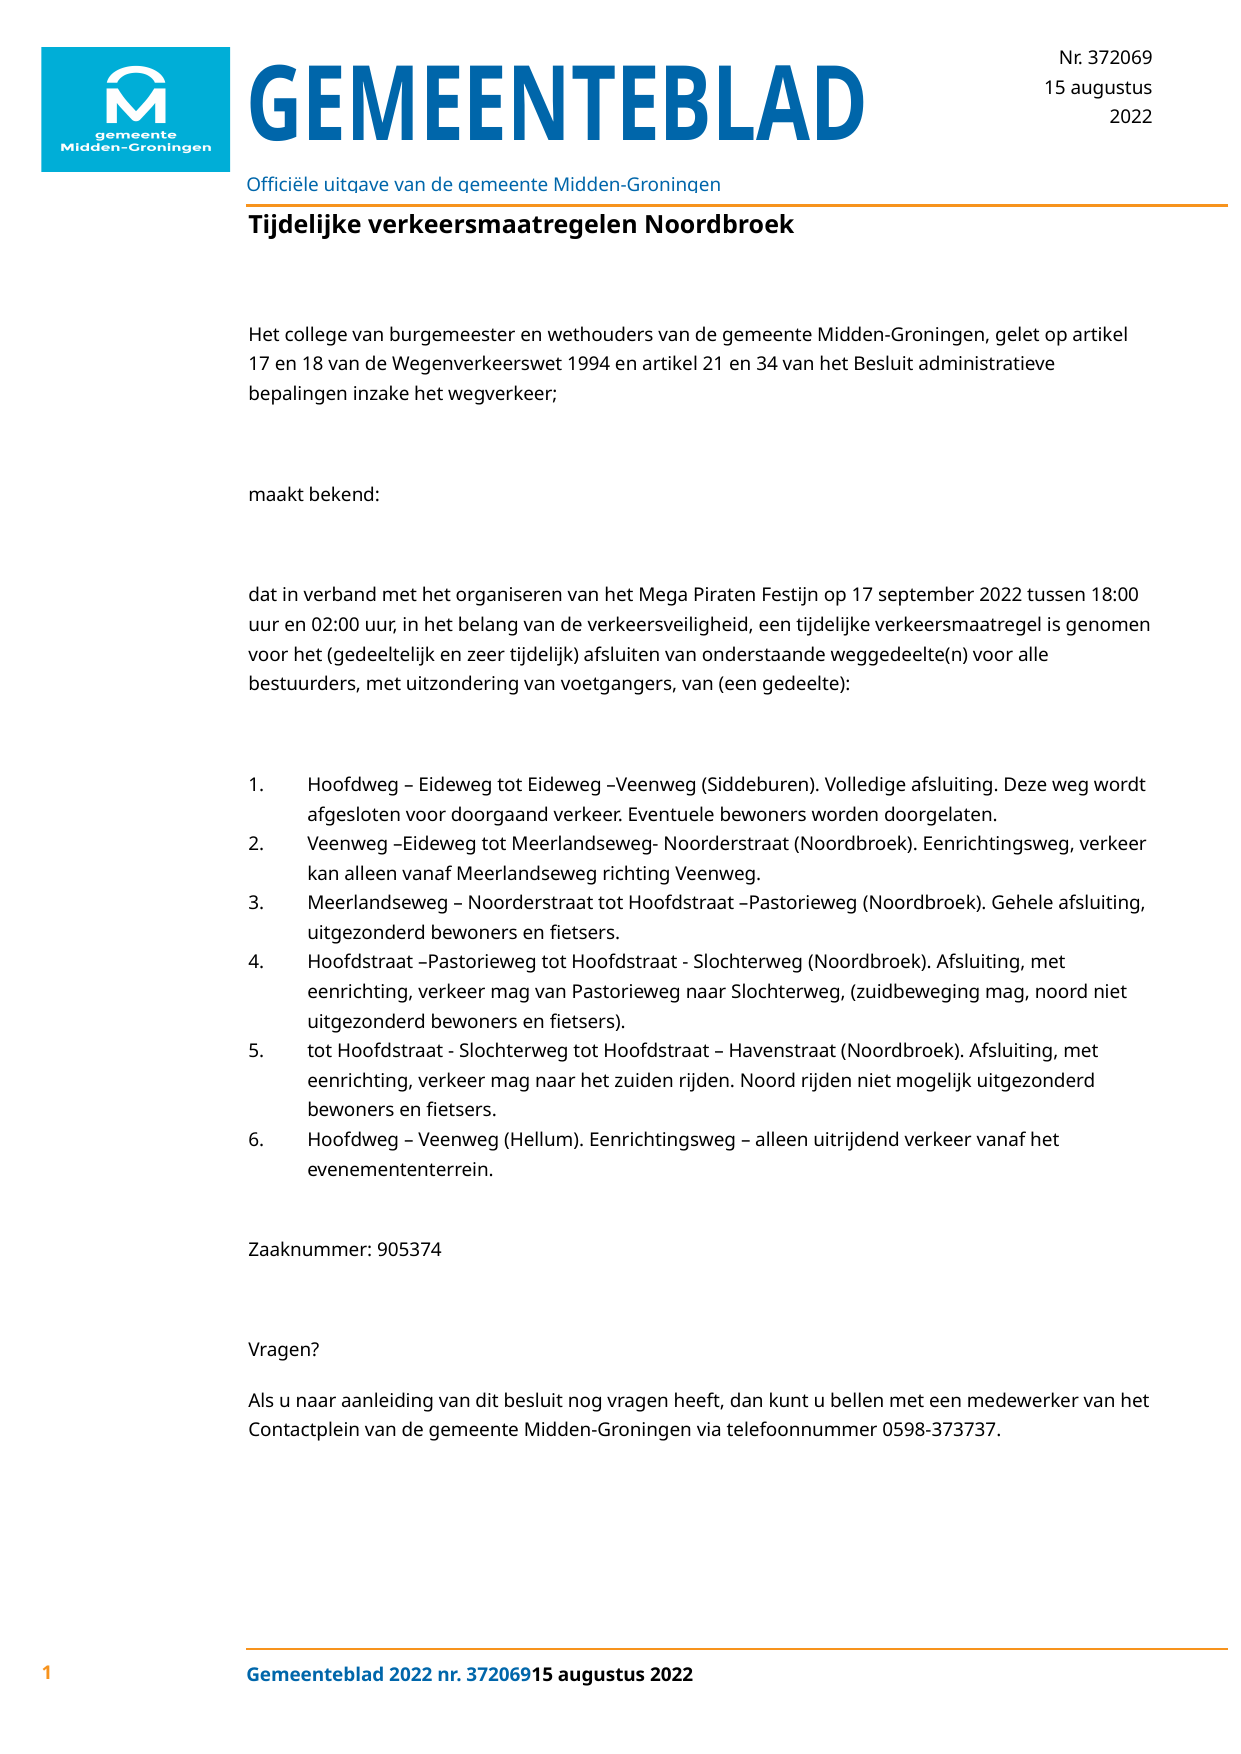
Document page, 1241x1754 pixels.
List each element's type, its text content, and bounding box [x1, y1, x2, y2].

text maakt bekend: [248, 481, 1152, 506]
list tot Hoofdstraat - Slochterweg tot Hoofdstraat – Havenstraat (Noordbroek). Afsluiting, met eenrichting, verkeer mag naar het zuiden rijden. Noord rijden niet mogelijk uitgezonderd bewoners en fietsers. [248, 1037, 1152, 1122]
text Vragen? [248, 1337, 1152, 1362]
list Hoofdstraat –Pastorieweg tot Hoofdstraat - Slochterweg (Noordbroek). Afsluiting, met eenrichting, verkeer mag van Pastorieweg naar Slochterweg, (zuidbeweging mag, noord niet uitgezonderd bewoners en fietsers). [248, 949, 1152, 1033]
picture [184, 146, 190, 153]
list Hoofdweg – Eideweg tot Eideweg –Veenweg (Siddeburen). Volledige afsluiting. Deze weg wordt afgesloten voor doorgaand verkeer. Eventuele bewoners worden doorgelaten. [248, 771, 1152, 826]
list Veenweg –Eideweg tot Meerlandseweg- Noorderstraat (Noordbroek). Eenrichtingsweg, verkeer kan alleen vanaf Meerlandseweg richting Veenweg. [248, 830, 1152, 886]
list Meerlandseweg – Noorderstraat tot Hoofdstraat –Pastorieweg (Noordbroek). Gehele afsluiting, uitgezonderd bewoners en fietsers. [248, 889, 1152, 945]
text Het college van burgemeester en wethouders van de gemeente Midden-Groningen, gelet op artikel 17 en 18 van de Wegenverkeerswet 1994 en artikel 21 en 34 van het Besluit administratieve bepalingen inzake het wegverkeer; [248, 321, 1152, 406]
text Zaaknummer: 905374 [248, 1236, 1152, 1261]
text dat in verband met het organiseren van het Mega Piraten Festijn op 17 september 2022 tussen 18:00 uur en 02:00 uur, in het belang van de verkeersveiligheid, een tijdelijke verkeersmaatregel is genomen voor het (gedeeltelijk en zeer tijdelijk) afsluiten van onderstaande weggedeelte(n) voor alle bestuurders, met uitzondering van voetgangers, van (een gedeelte): [248, 582, 1152, 696]
picture [108, 66, 164, 82]
picture [107, 89, 165, 122]
list Hoofdweg – Veenweg (Hellum). Eenrichtingsweg – alleen uitrijdend verkeer vanaf het evenemententerrein. [248, 1126, 1152, 1181]
text Als u naar aanleiding van dit besluit nog vragen heeft, dan kunt u bellen met een medewerker van het Contactplein van de gemeente Midden-Groningen via telefoonnummer 0598-373737. [248, 1387, 1152, 1442]
text Tijdelijke verkeersmaatregelen Noordbroek [248, 207, 1152, 241]
